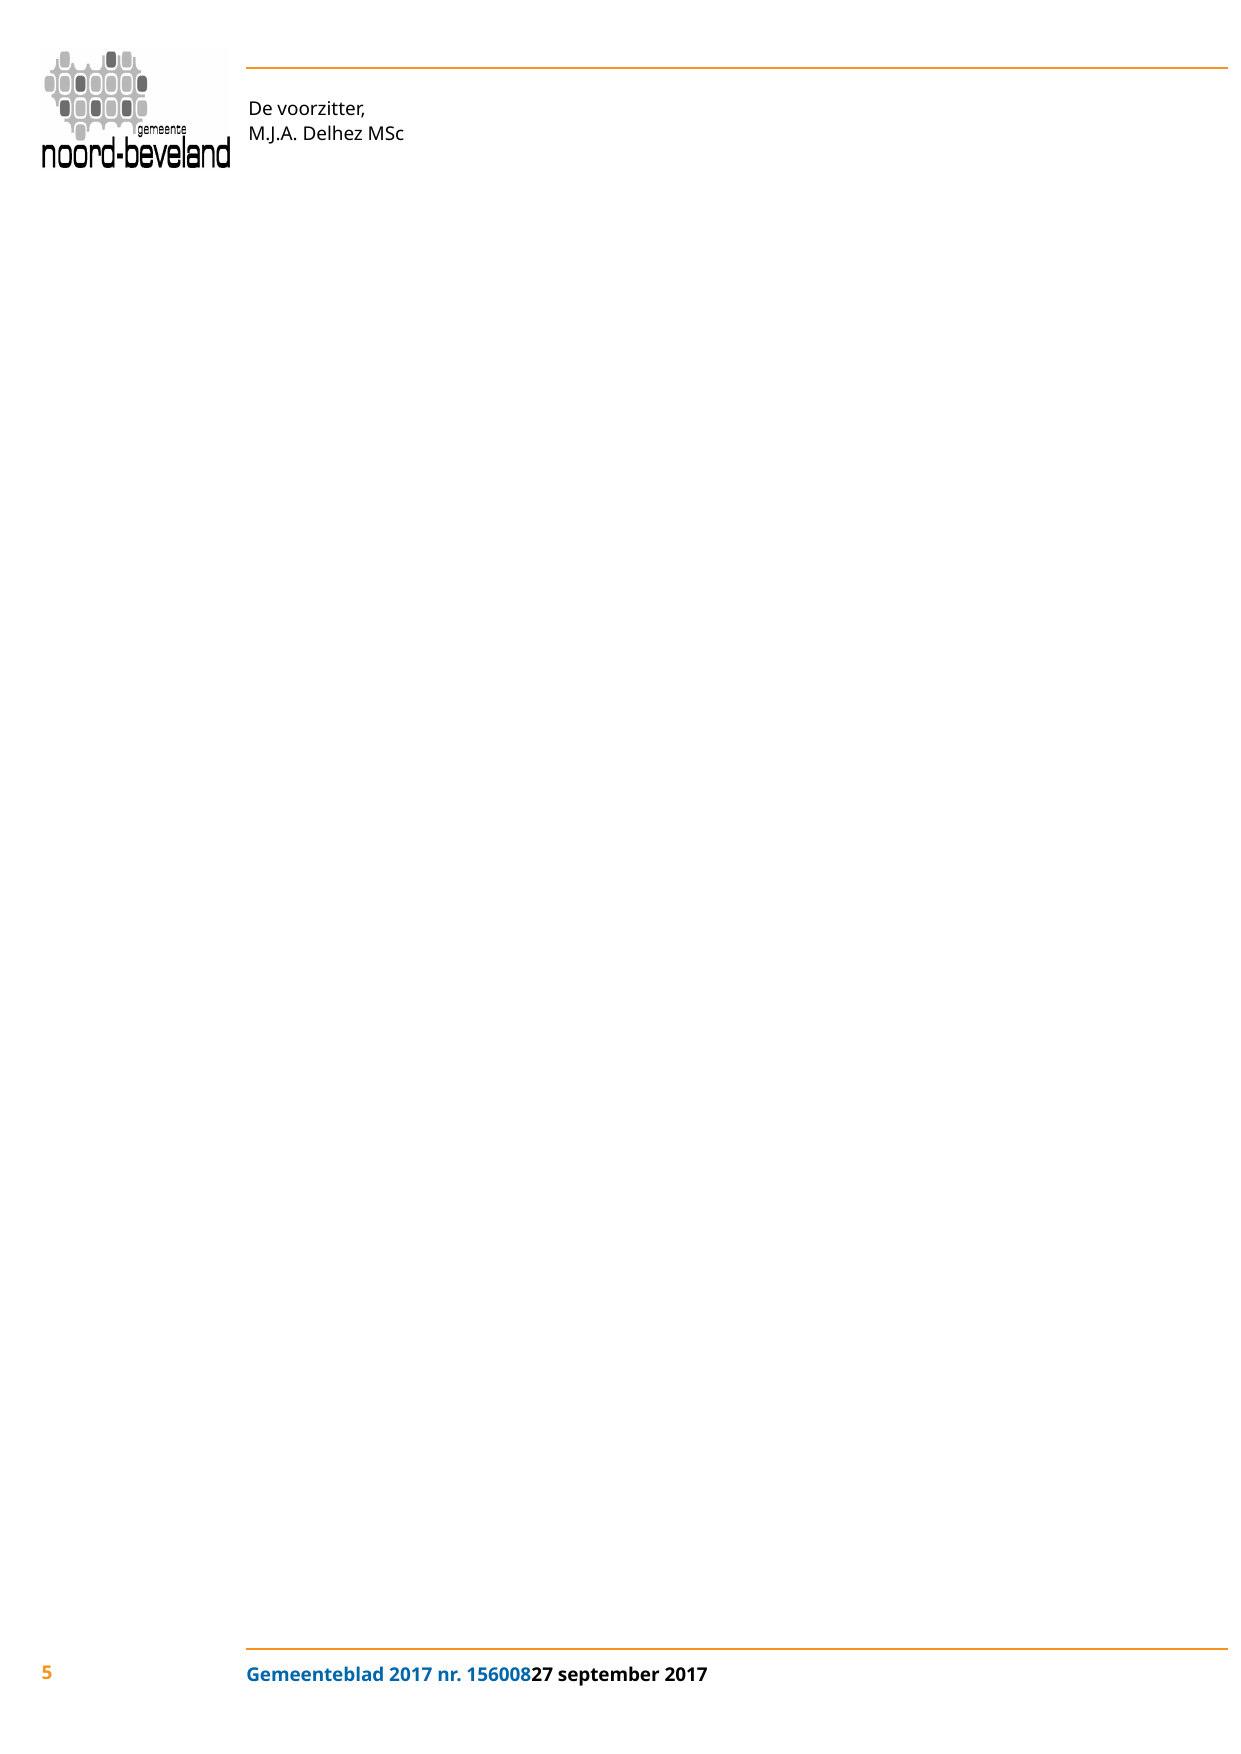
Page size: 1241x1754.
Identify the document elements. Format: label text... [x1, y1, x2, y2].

text M.J.A. Delhez MSc [248, 121, 1152, 146]
picture [41, 47, 231, 172]
text De voorzitter, [248, 95, 1152, 121]
